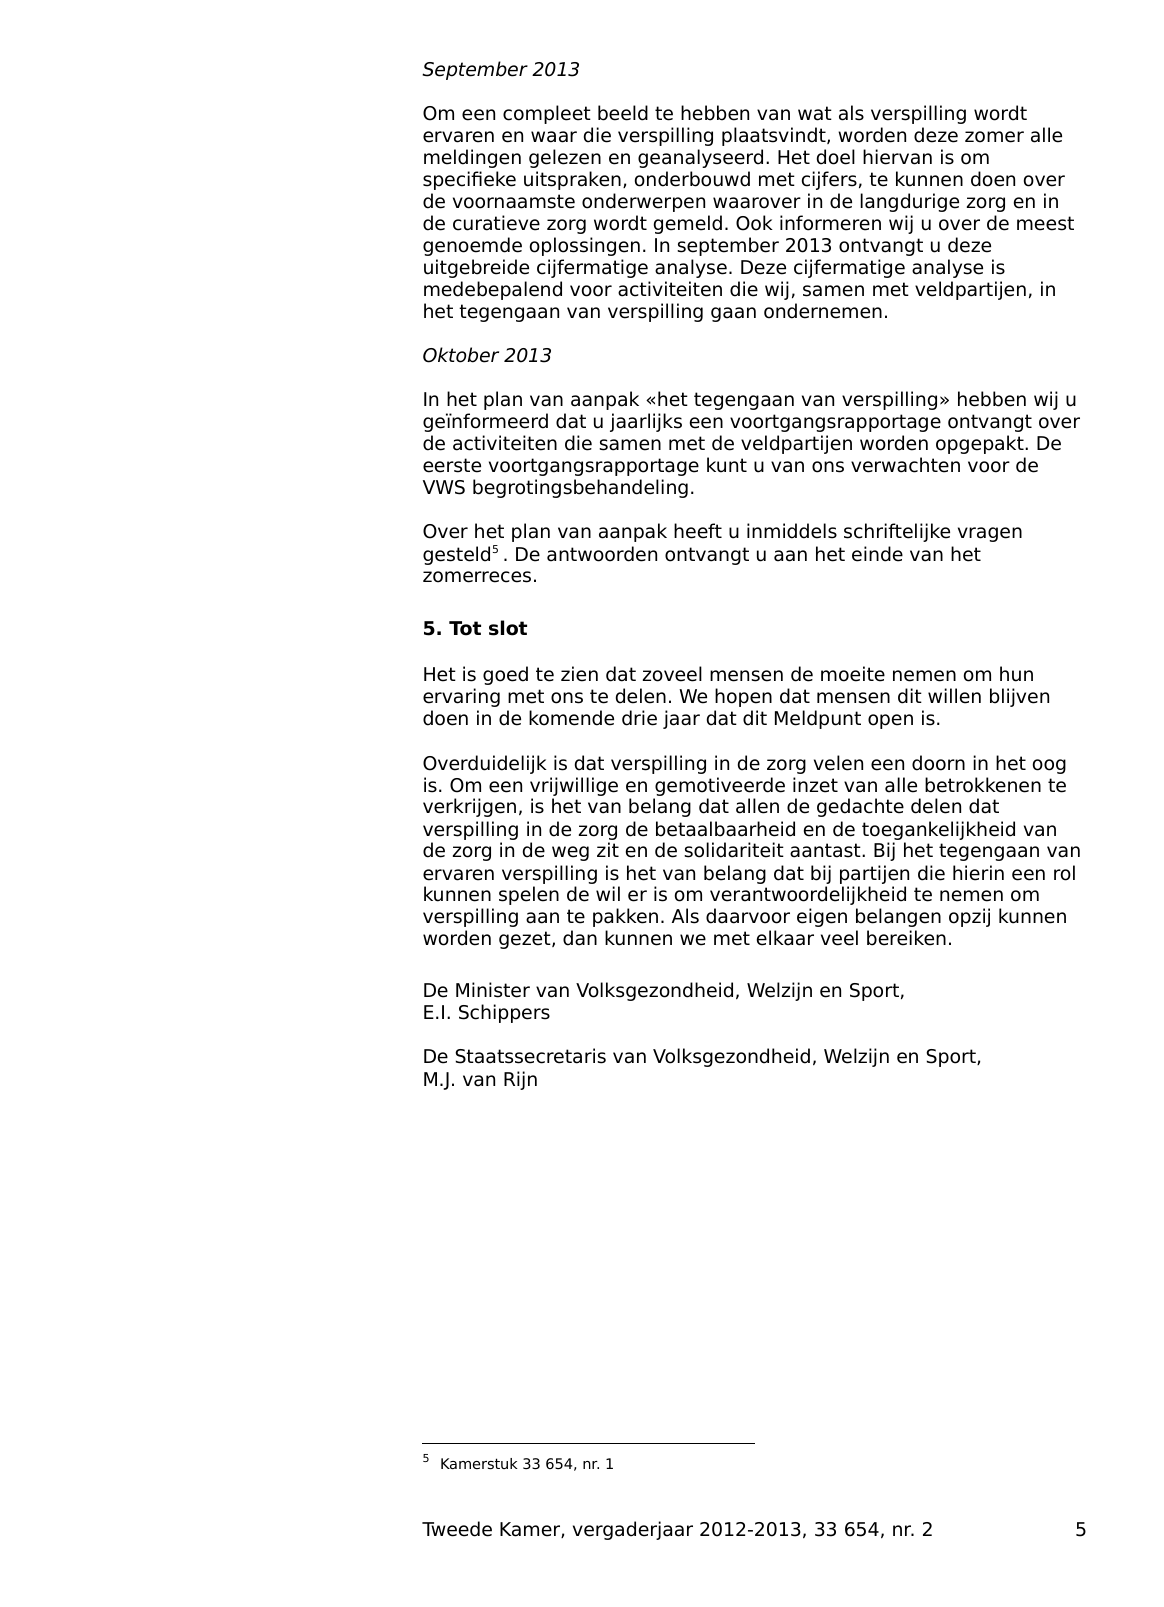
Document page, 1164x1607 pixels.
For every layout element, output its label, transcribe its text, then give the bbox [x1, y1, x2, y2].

text Kamerstuk 33 654, nr. 1 [422, 1452, 1087, 1474]
text De Staatssecretaris van Volksgezondheid, Welzijn en Sport, M.J. van Rijn [422, 1046, 1087, 1090]
text In het plan van aanpak «het tegengaan van verspilling» hebben wij u geïnformeerd dat u jaarlijks een voortgangsrapportage ontvangt over de activiteiten die samen met de veldpartijen worden opgepakt. De eerste voortgangsrapportage kunt u van ons verwachten voor de VWS begrotingsbehandeling. [422, 389, 1087, 499]
text Over het plan van aanpak heeft u inmiddels schriftelijke vragen gesteld. De antwoorden ontvangt u aan het einde van het zomerreces. [422, 521, 1087, 587]
subtitle Oktober 2013 [422, 345, 1087, 367]
subtitle September 2013 [422, 59, 1087, 81]
text Om een compleet beeld te hebben van wat als verspilling wordt ervaren en waar die verspilling plaatsvindt, worden deze zomer alle meldingen gelezen en geanalyseerd. Het doel hiervan is om specifieke uitspraken, onderbouwd met cijfers, te kunnen doen over de voornaamste onderwerpen waarover in de langdurige zorg en in de curatieve zorg wordt gemeld. Ook informeren wij u over de meest genoemde oplossingen. In september 2013 ontvangt u deze uitgebreide cijfermatige analyse. Deze cijfermatige analyse is medebepalend voor activiteiten die wij, samen met veldpartijen, in het tegengaan van verspilling gaan ondernemen. [422, 103, 1087, 323]
text De Minister van Volksgezondheid, Welzijn en Sport, E.I. Schippers [422, 980, 1087, 1024]
text Overduidelijk is dat verspilling in de zorg velen een doorn in het oog is. Om een vrijwillige en gemotiveerde inzet van alle betrokkenen te verkrijgen, is het van belang dat allen de gedachte delen dat verspilling in de zorg de betaalbaarheid en de toegankelijkheid van de zorg in de weg zit en de solidariteit aantast. Bij het tegengaan van ervaren verspilling is het van belang dat bij partijen die hierin een rol kunnen spelen de wil er is om verantwoordelijkheid te nemen om verspilling aan te pakken. Als daarvoor eigen belangen opzij kunnen worden gezet, dan kunnen we met elkaar veel bereiken. [422, 752, 1087, 950]
subtitle 5. Tot slot [422, 617, 1087, 639]
text Het is goed te zien dat zoveel mensen de moeite nemen om hun ervaring met ons te delen. We hopen dat mensen dit willen blijven doen in de komende drie jaar dat dit Meldpunt open is. [422, 664, 1087, 730]
